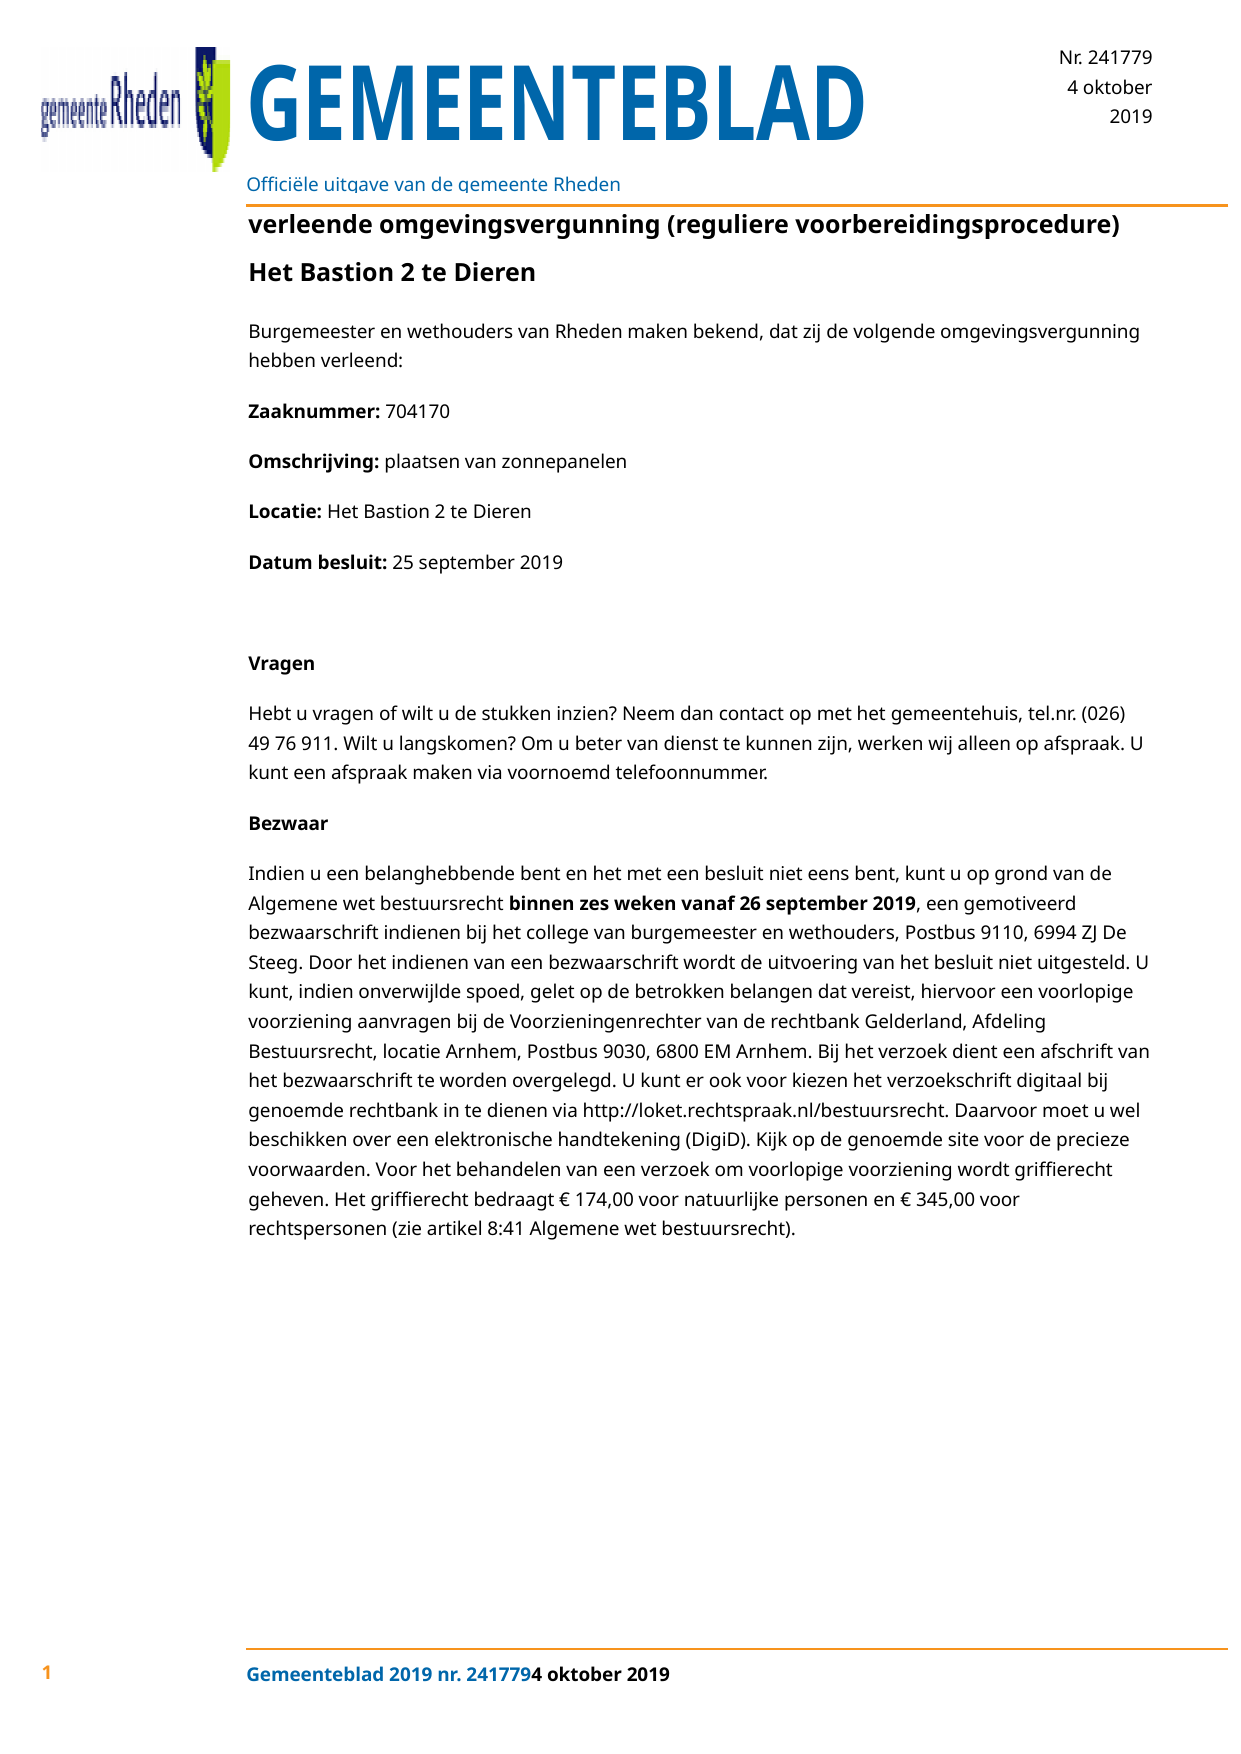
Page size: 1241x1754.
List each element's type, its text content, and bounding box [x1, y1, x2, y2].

text Burgemeester en wethouders van Rheden maken bekend, dat zij de volgende omgevingsvergunning hebben verleend: [248, 318, 1152, 373]
text Indien u een belanghebbende bent en het met een besluit niet eens bent, kunt u op grond van de Algemene wet bestuursrecht binnen zes weken vanaf 26 september 2019, een gemotiveerd bezwaarschrift indienen bij het college van burgemeester en wethouders, Postbus 9110, 6994 ZJ De Steeg. Door het indienen van een bezwaarschrift wordt de uitvoering van het besluit niet uitgesteld. U kunt, indien onverwijlde spoed, gelet op de betrokken belangen dat vereist, hiervoor een voorlopige voorziening aanvragen bij de Voorzieningenrechter van de rechtbank Gelderland, Afdeling Bestuursrecht, locatie Arnhem, Postbus 9030, 6800 EM Arnhem. Bij het verzoek dient een afschrift van het bezwaarschrift te worden overgelegd. U kunt er ook voor kiezen het verzoekschrift digitaal bij genoemde rechtbank in te dienen via http://loket.rechtspraak.nl/bestuursrecht. Daarvoor moet u wel beschikken over een elektronische handtekening (DigiD). Kijk op de genoemde site voor de precieze voorwaarden. Voor het behandelen van een verzoek om voorlopige voorziening wordt griffierecht geheven. Het griffierecht bedraagt € 174,00 voor natuurlijke personen en € 345,00 voor rechtspersonen (zie artikel 8:41 Algemene wet bestuursrecht). [248, 860, 1152, 1241]
text Locatie: Het Bastion 2 te Dieren [248, 499, 1152, 524]
text Bezwaar [248, 810, 1152, 836]
text Datum besluit: 25 september 2019 [248, 549, 1152, 575]
text Zaaknummer: 704170 [248, 398, 1152, 424]
picture [41, 47, 231, 172]
text Omschrijving: plaatsen van zonnepanelen [248, 448, 1152, 474]
text Hebt u vragen of wilt u de stukken inzien? Neem dan contact op met het gemeentehuis, tel.nr. (026) 49 76 911. Wilt u langskomen? Om u beter van dienst te kunnen zijn, werken wij alleen op afspraak. U kunt een afspraak maken via voornoemd telefoonnummer. [248, 700, 1152, 785]
text Vragen [248, 650, 1152, 676]
text verleende omgevingsvergunning (reguliere voorbereidingsprocedure) Het Bastion 2 te Dieren [248, 207, 1152, 288]
